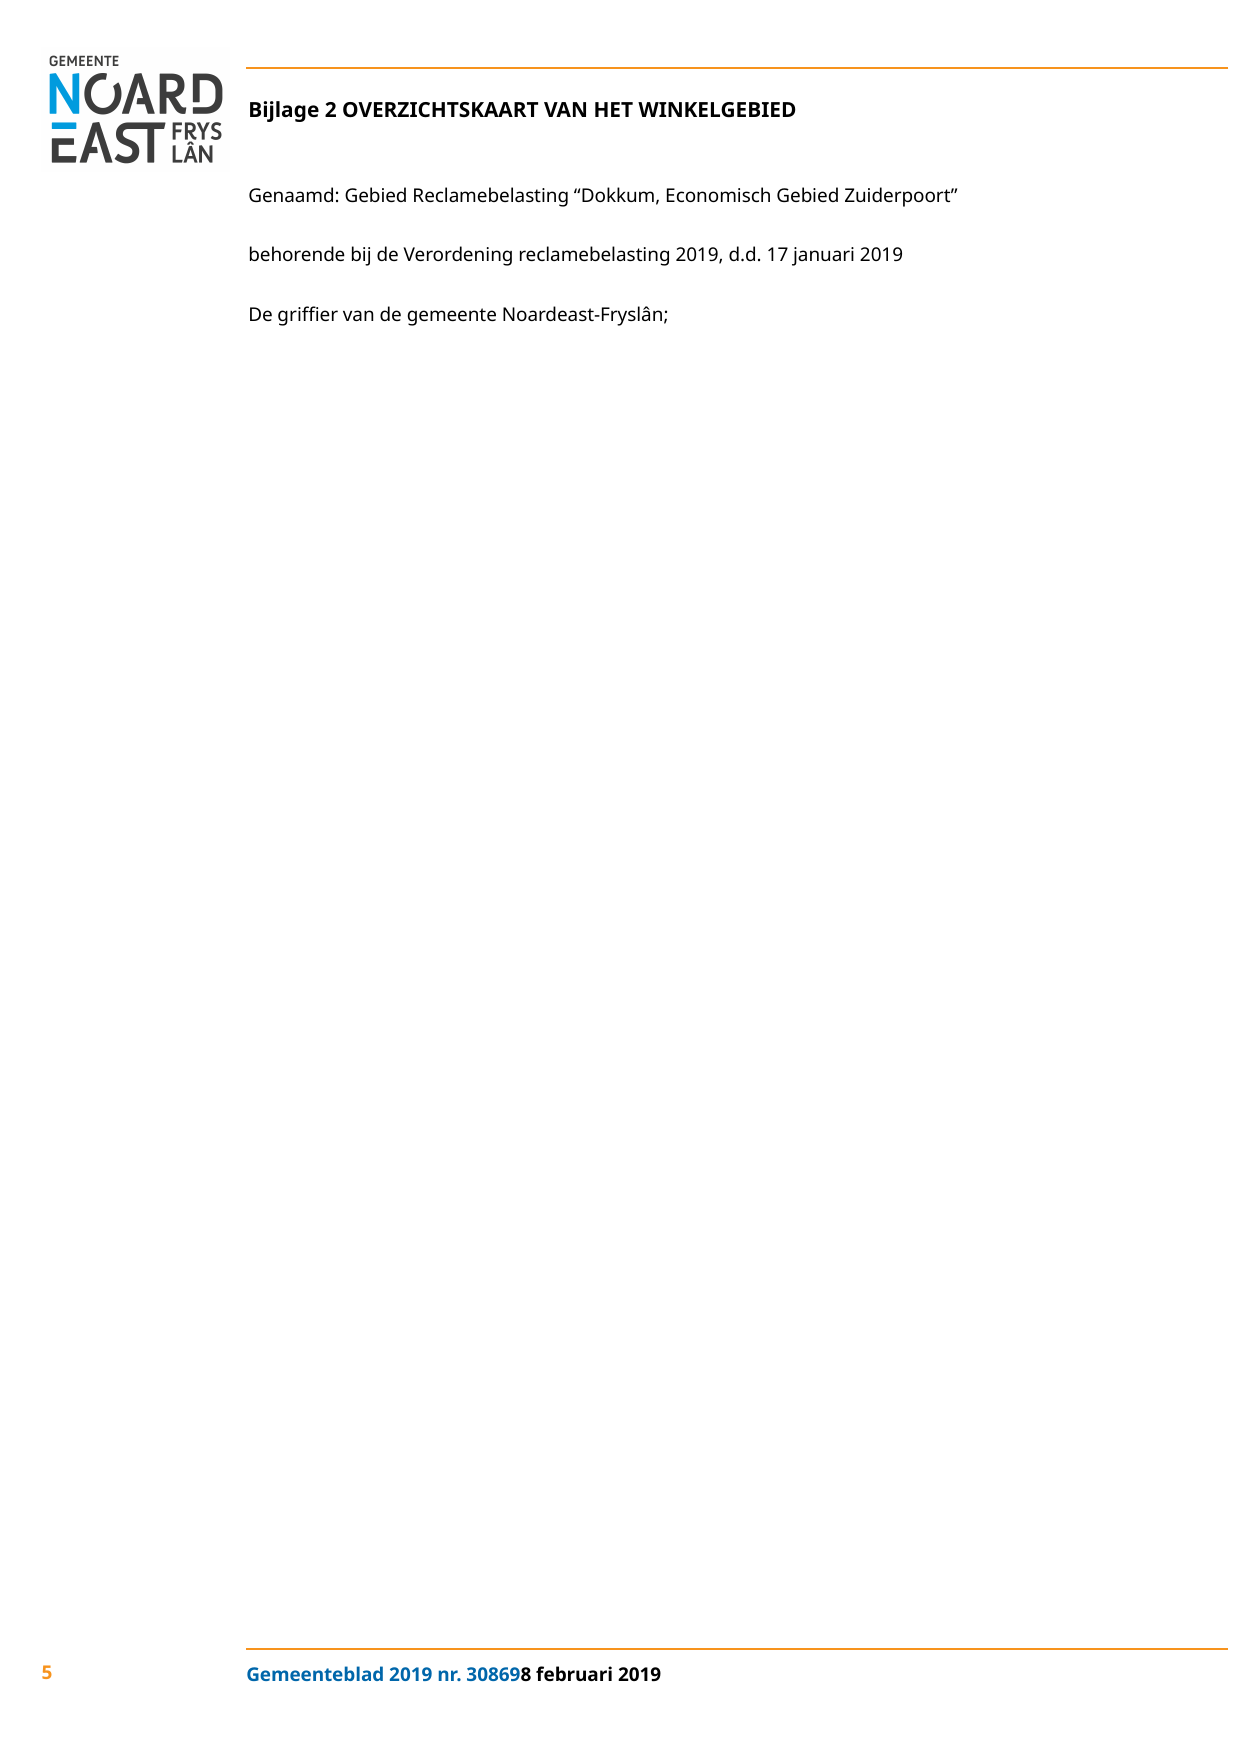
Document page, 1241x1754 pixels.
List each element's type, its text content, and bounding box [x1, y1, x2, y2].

text behorende bij de Verordening reclamebelasting 2019, d.d. 17 januari 2019 [248, 242, 1152, 267]
text Genaamd: Gebied Reclamebelasting “Dokkum, Economisch Gebied Zuiderpoort” [248, 182, 1152, 208]
text De griffier van de gemeente Noardeast-Fryslân; [248, 301, 1152, 327]
text Bijlage 2 OVERZICHTSKAART VAN HET WINKELGEBIED [248, 95, 1152, 123]
picture [41, 47, 231, 172]
